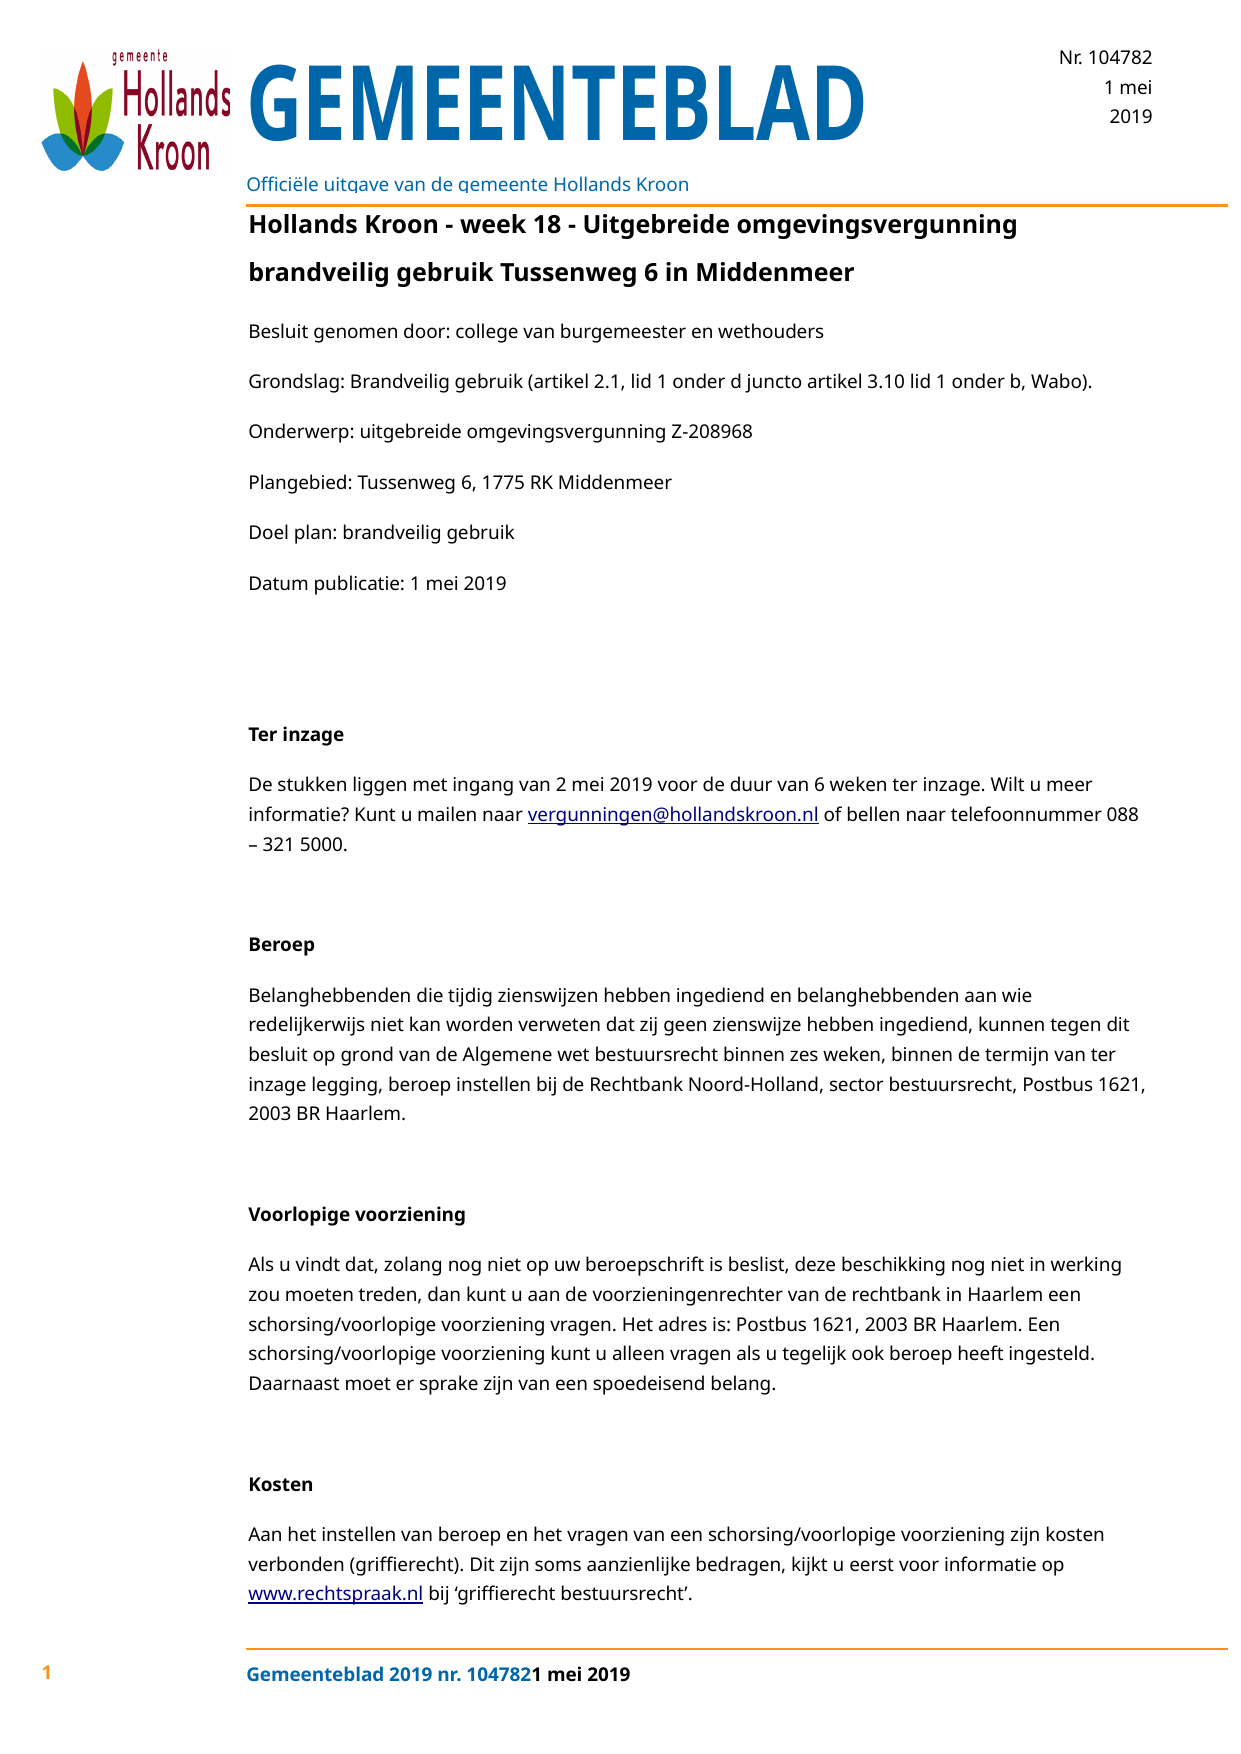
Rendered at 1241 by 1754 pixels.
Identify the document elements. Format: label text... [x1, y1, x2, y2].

text Aan het instellen van beroep en het vragen van een schorsing/voorlopige voorziening zijn kosten verbonden (griffierecht). Dit zijn soms aanzienlijke bedragen, kijkt u eerst voor informatie op www.rechtspraak.nl bij ‘griffierecht bestuursrecht’. [248, 1521, 1152, 1606]
text Ter inzage [248, 721, 1152, 747]
text Hollands Kroon - week 18 - Uitgebreide omgevingsvergunning brandveilig gebruik Tussenweg 6 in Middenmeer [248, 207, 1152, 288]
text Belanghebbenden die tijdig zienswijzen hebben ingediend en belanghebbenden aan wie redelijkerwijs niet kan worden verweten dat zij geen zienswijze hebben ingediend, kunnen tegen dit besluit op grond van de Algemene wet bestuursrecht binnen zes weken, binnen de termijn van ter inzage legging, beroep instellen bij de Rechtbank Noord-Holland, sector bestuursrecht, Postbus 1621, 2003 BR Haarlem. [248, 982, 1152, 1126]
text Onderwerp: uitgebreide omgevingsvergunning Z-208968 [248, 419, 1152, 444]
text Plangebied: Tussenweg 6, 1775 RK Middenmeer [248, 469, 1152, 495]
text Datum publicatie: 1 mei 2019 [248, 570, 1152, 596]
text Kosten [248, 1471, 1152, 1497]
text Voorlopige voorziening [248, 1201, 1152, 1227]
text Besluit genomen door: college van burgemeester en wethouders [248, 318, 1152, 344]
text Doel plan: brandveilig gebruik [248, 519, 1152, 545]
text Grondslag: Brandveilig gebruik (artikel 2.1, lid 1 onder d juncto artikel 3.10 lid 1 onder b, Wabo). [248, 368, 1152, 394]
text Beroep [248, 932, 1152, 957]
text Als u vindt dat, zolang nog niet op uw beroepschrift is beslist, deze beschikking nog niet in werking zou moeten treden, dan kunt u aan de voorzieningenrechter van de rechtbank in Haarlem een schorsing/voorlopige voorziening vragen. Het adres is: Postbus 1621, 2003 BR Haarlem. Een schorsing/voorlopige voorziening kunt u alleen vragen als u tegelijk ook beroep heeft ingesteld. Daarnaast moet er sprake zijn van een spoedeisend belang. [248, 1252, 1152, 1396]
text De stukken liggen met ingang van 2 mei 2019 voor de duur van 6 weken ter inzage. Wilt u meer informatie? Kunt u mailen naar vergunningen@hollandskroon.nl of bellen naar telefoonnummer 088 – 321 5000. [248, 772, 1152, 857]
picture [41, 47, 231, 172]
